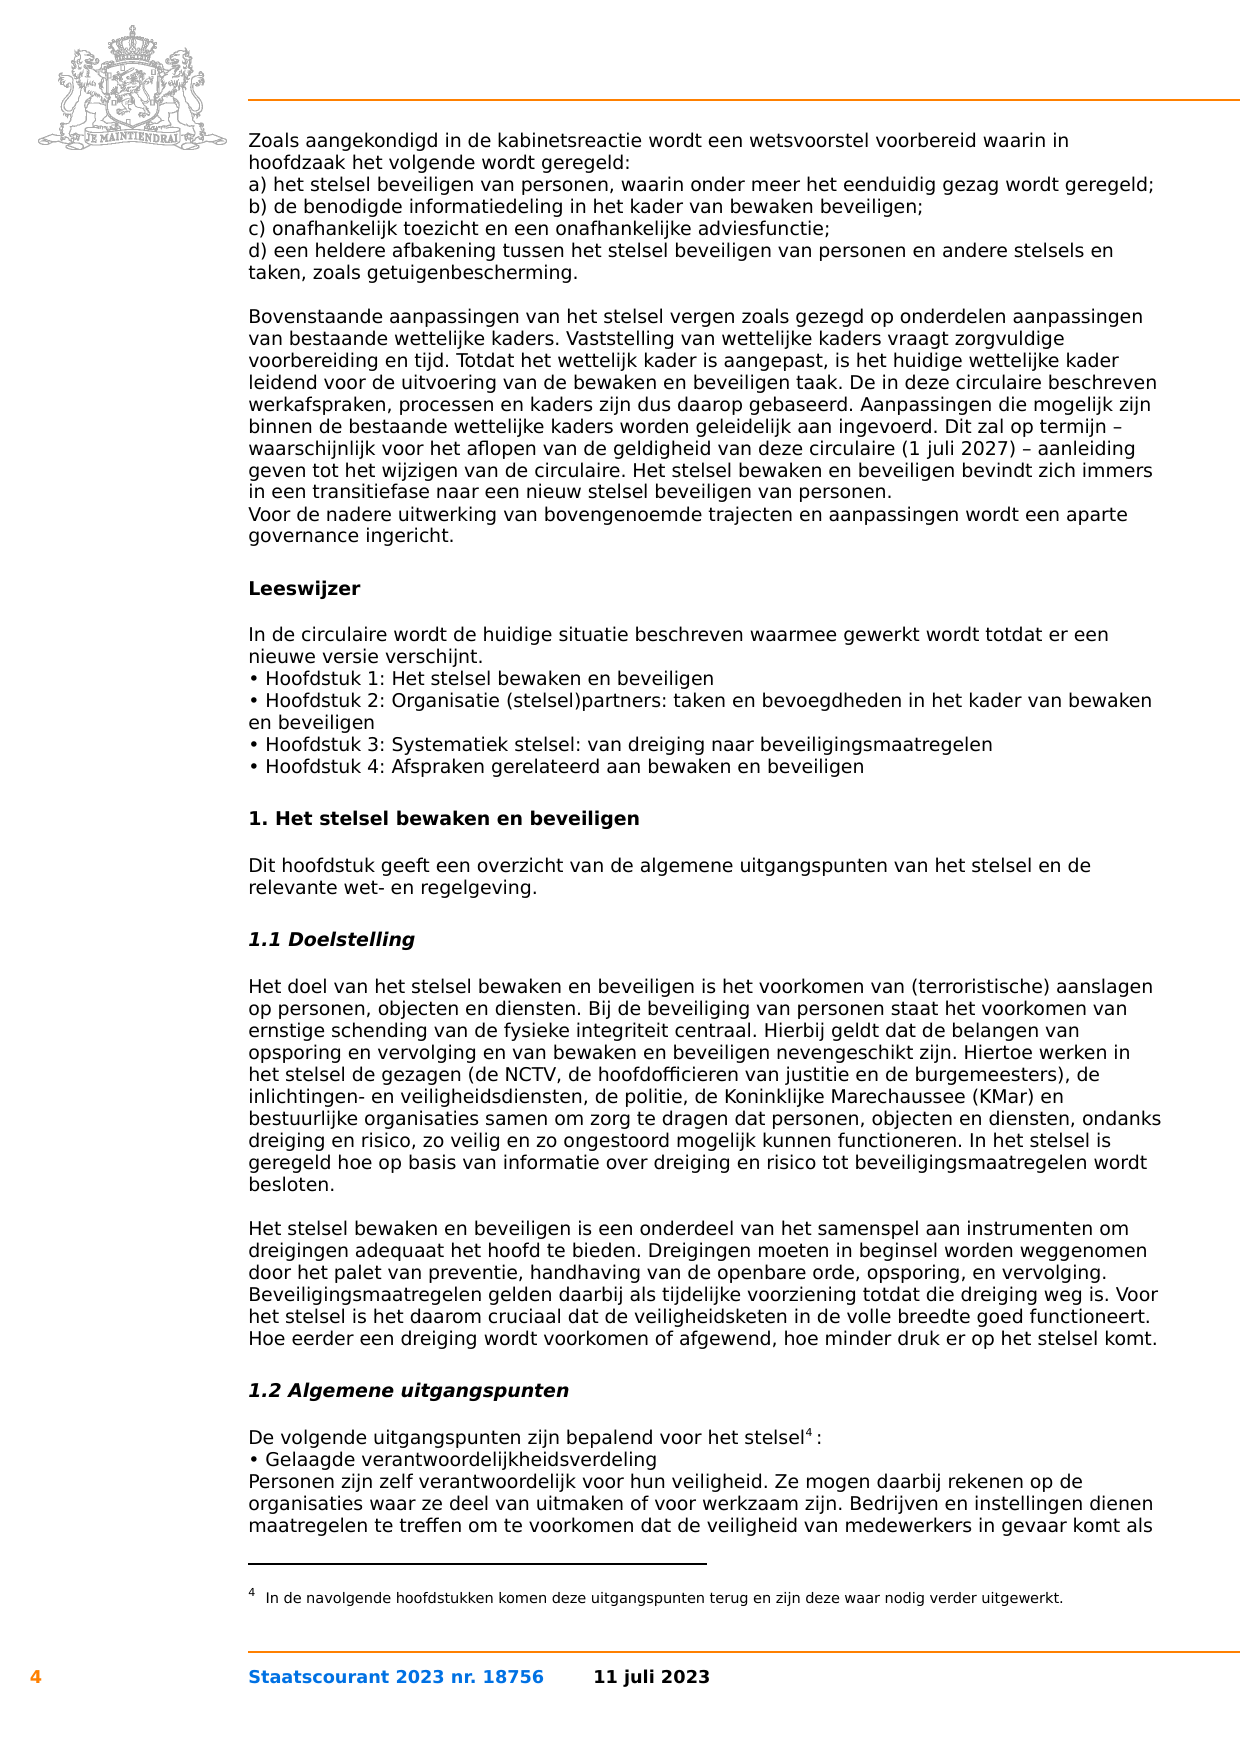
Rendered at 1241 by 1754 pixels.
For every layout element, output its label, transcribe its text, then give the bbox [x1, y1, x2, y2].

text c) onafhankelijk toezicht en een onafhankelijke adviesfunctie; [248, 218, 1163, 240]
text b) de benodigde informatiedeling in het kader van bewaken beveiligen; [248, 196, 1163, 218]
text In de circulaire wordt de huidige situatie beschreven waarmee gewerkt wordt totdat er een nieuwe versie verschijnt. [248, 624, 1163, 668]
text • Hoofdstuk 2: Organisatie (stelsel)partners: taken en bevoegdheden in het kader van bewaken en beveiligen [248, 690, 1163, 734]
subtitle 1.2 Algemene uitgangspunten [248, 1380, 1163, 1402]
text Personen zijn zelf verantwoordelijk voor hun veiligheid. Ze mogen daarbij rekenen op de organisaties waar ze deel van uitmaken of voor werkzaam zijn. Bedrijven en instellingen dienen maatregelen te treffen om te voorkomen dat de veiligheid van medewerkers in gevaar komt als [248, 1471, 1163, 1537]
text Dit hoofdstuk geeft een overzicht van de algemene uitgangspunten van het stelsel en de relevante wet- en regelgeving. [248, 855, 1163, 899]
picture [38, 25, 227, 150]
subtitle 1.1 Doelstelling [248, 929, 1163, 951]
text Bovenstaande aanpassingen van het stelsel vergen zoals gezegd op onderdelen aanpassingen van bestaande wettelijke kaders. Vaststelling van wettelijke kaders vraagt zorgvuldige voorbereiding en tijd. Totdat het wettelijk kader is aangepast, is het huidige wettelijke kader leidend voor de uitvoering van de bewaken en beveiligen taak. De in deze circulaire beschreven werkafspraken, processen en kaders zijn dus daarop gebaseerd. Aanpassingen die mogelijk zijn binnen de bestaande wettelijke kaders worden geleidelijk aan ingevoerd. Dit zal op termijn – waarschijnlijk voor het aflopen van de geldigheid van deze circulaire (1 juli 2027) – aanleiding geven tot het wijzigen van de circulaire. Het stelsel bewaken en beveiligen bevindt zich immers in een transitiefase naar een nieuw stelsel beveiligen van personen. [248, 306, 1163, 503]
text a) het stelsel beveiligen van personen, waarin onder meer het eenduidig gezag wordt geregeld; [248, 174, 1163, 196]
text De volgende uitgangspunten zijn bepalend voor het stelsel: [248, 1427, 1163, 1449]
text In de navolgende hoofdstukken komen deze uitgangspunten terug en zijn deze waar nodig verder uitgewerkt. [248, 1586, 1163, 1608]
text d) een heldere afbakening tussen het stelsel beveiligen van personen en andere stelsels en taken, zoals getuigenbescherming. [248, 240, 1163, 284]
text Het doel van het stelsel bewaken en beveiligen is het voorkomen van (terroristische) aanslagen op personen, objecten en diensten. Bij de beveiliging van personen staat het voorkomen van ernstige schending van de fysieke integriteit centraal. Hierbij geldt dat de belangen van opsporing en vervolging en van bewaken en beveiligen nevengeschikt zijn. Hiertoe werken in het stelsel de gezagen (de NCTV, de hoofdofficieren van justitie en de burgemeesters), de inlichtingen- en veiligheidsdiensten, de politie, de Koninklijke Marechaussee (KMar) en bestuurlijke organisaties samen om zorg te dragen dat personen, objecten en diensten, ondanks dreiging en risico, zo veilig en zo ongestoord mogelijk kunnen functioneren. In het stelsel is geregeld hoe op basis van informatie over dreiging en risico tot beveiligingsmaatregelen wordt besloten. [248, 976, 1163, 1196]
text • Gelaagde verantwoordelijkheidsverdeling [248, 1449, 1163, 1471]
subtitle Leeswijzer [248, 577, 1163, 599]
text Voor de nadere uitwerking van bovengenoemde trajecten en aanpassingen wordt een aparte governance ingericht. [248, 503, 1163, 547]
text • Hoofdstuk 4: Afspraken gerelateerd aan bewaken en beveiligen [248, 756, 1163, 778]
text Het stelsel bewaken en beveiligen is een onderdeel van het samenspel aan instrumenten om dreigingen adequaat het hoofd te bieden. Dreigingen moeten in beginsel worden weggenomen door het palet van preventie, handhaving van de openbare orde, opsporing, en vervolging. Beveiligingsmaatregelen gelden daarbij als tijdelijke voorziening totdat die dreiging weg is. Voor het stelsel is het daarom cruciaal dat de veiligheidsketen in de volle breedte goed functioneert. Hoe eerder een dreiging wordt voorkomen of afgewend, hoe minder druk er op het stelsel komt. [248, 1218, 1163, 1350]
text Zoals aangekondigd in de kabinetsreactie wordt een wetsvoorstel voorbereid waarin in hoofdzaak het volgende wordt geregeld: [248, 130, 1163, 174]
subtitle 1. Het stelsel bewaken en beveiligen [248, 808, 1163, 830]
text • Hoofdstuk 3: Systematiek stelsel: van dreiging naar beveiligingsmaatregelen [248, 734, 1163, 756]
text • Hoofdstuk 1: Het stelsel bewaken en beveiligen [248, 668, 1163, 690]
